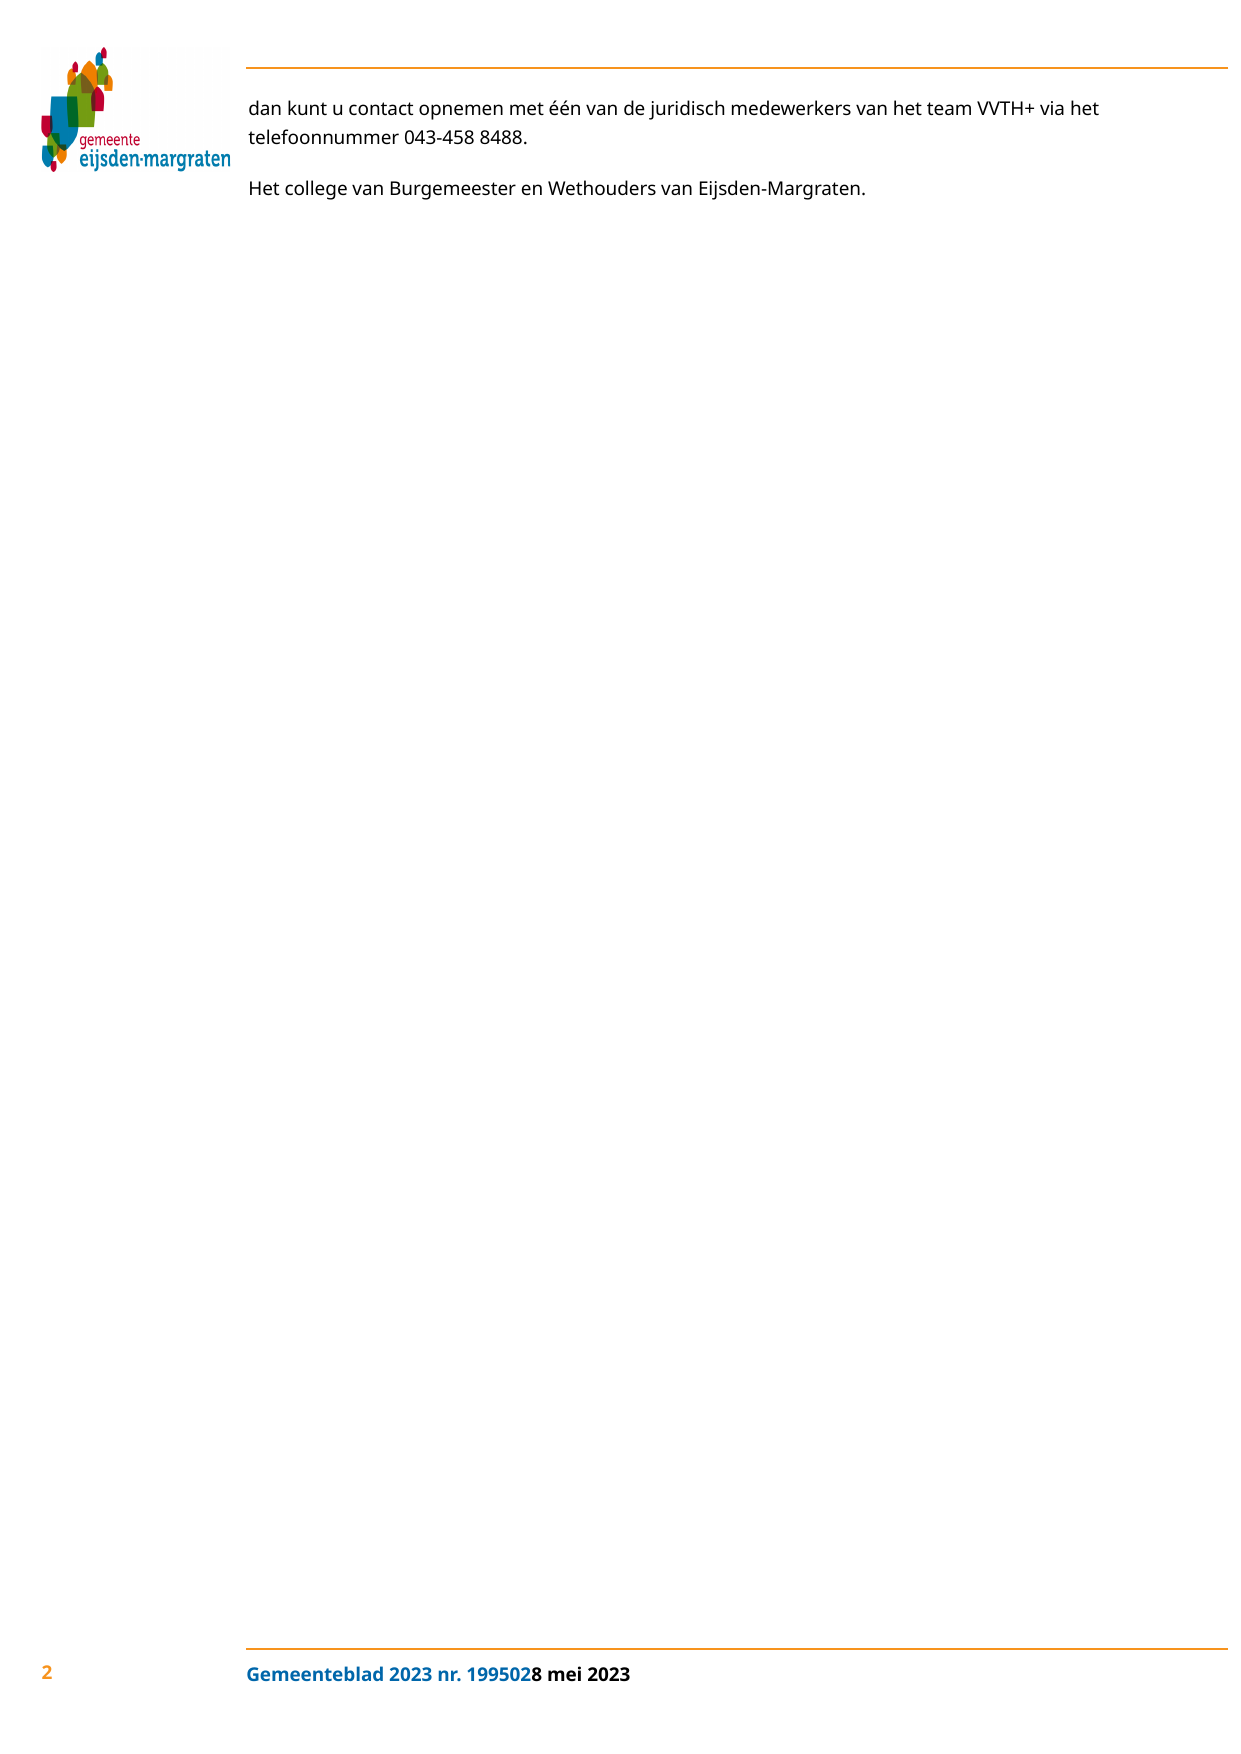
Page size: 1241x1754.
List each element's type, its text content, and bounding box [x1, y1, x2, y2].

picture [41, 47, 231, 172]
text dan kunt u contact opnemen met één van de juridisch medewerkers van het team VVTH+ via het telefoonnummer 043-458 8488. [248, 95, 1152, 150]
text Het college van Burgemeester en Wethouders van Eijsden-Margraten. [248, 175, 1152, 201]
